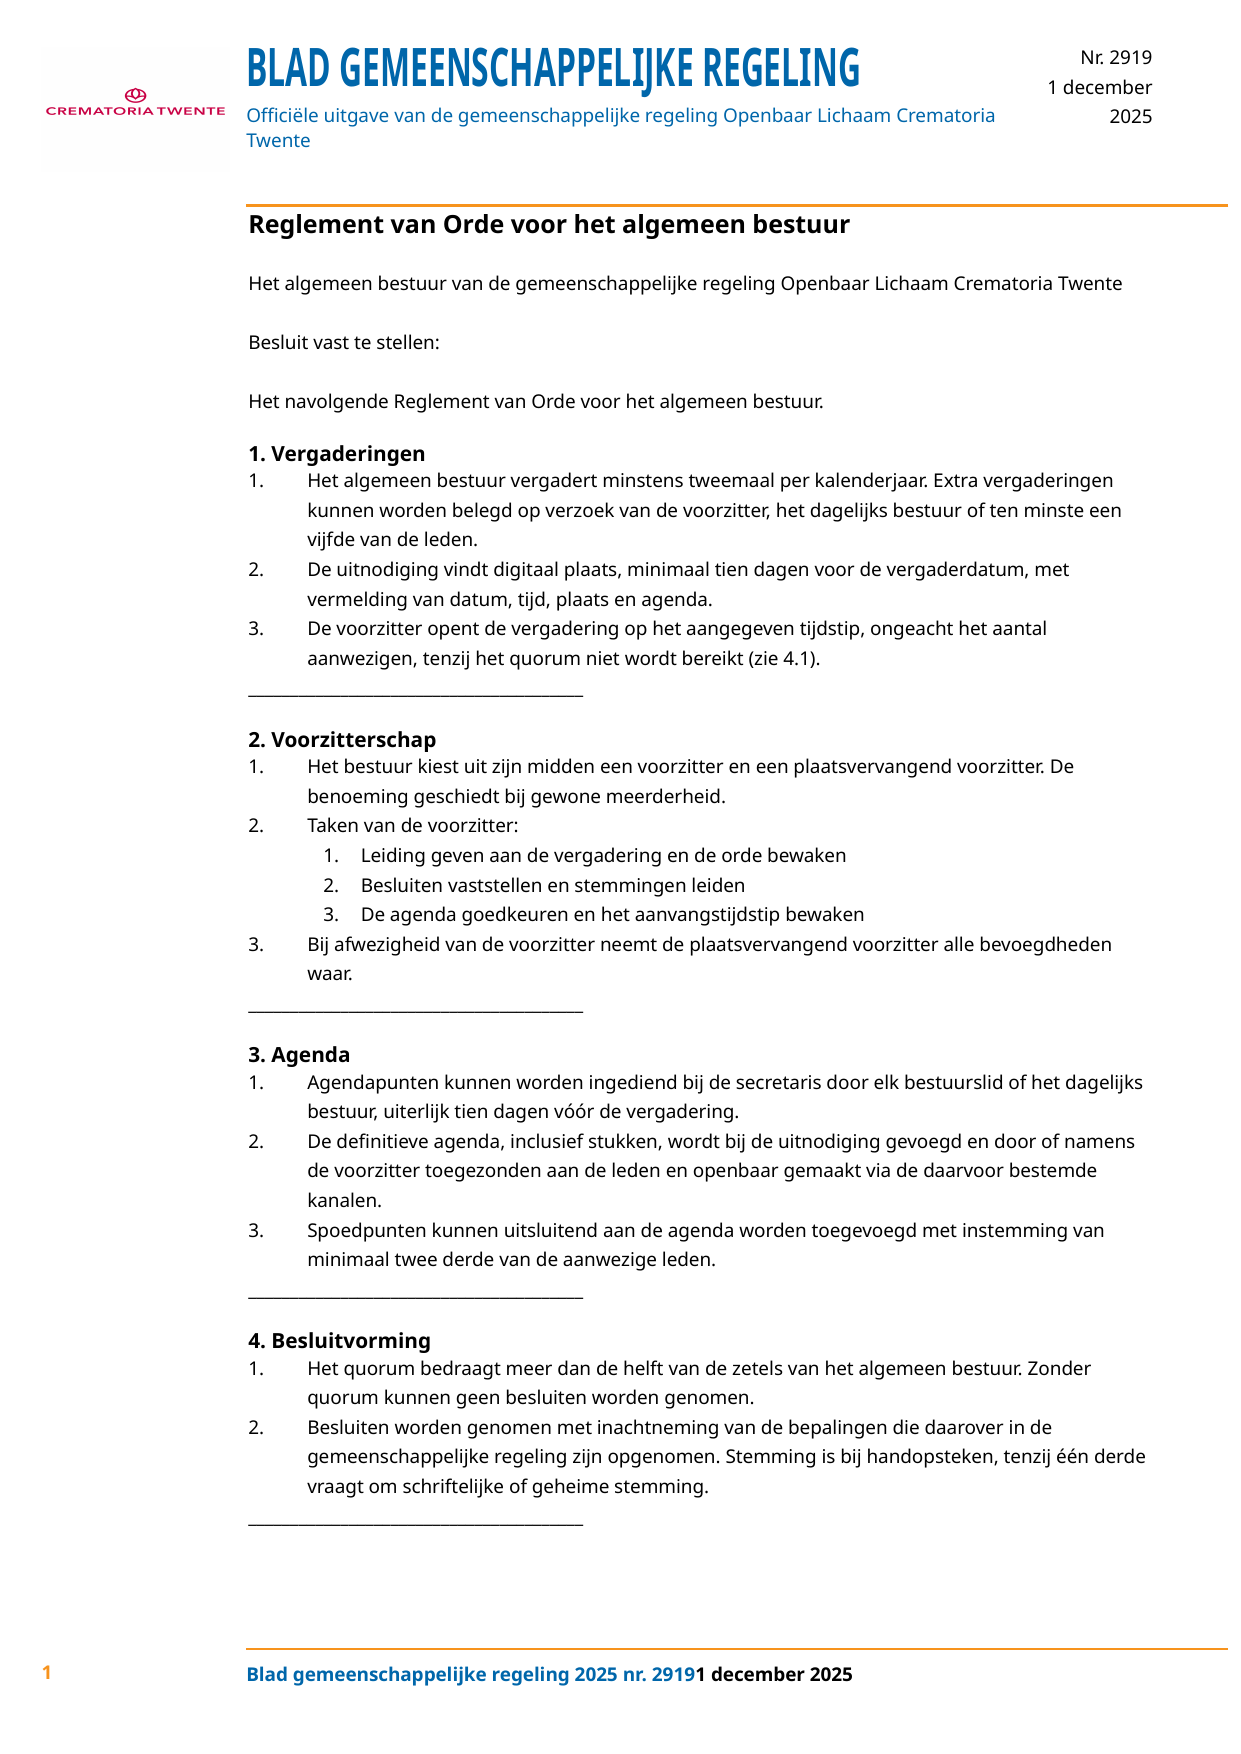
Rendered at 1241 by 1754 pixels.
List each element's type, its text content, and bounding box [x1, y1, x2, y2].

text ________________________________________ [248, 990, 1152, 1016]
list Besluiten worden genomen met inachtneming van de bepalingen die daarover in de gemeenschappelijke regeling zijn opgenomen. Stemming is bij handopsteken, tenzij één derde vraagt om schriftelijke of geheime stemming. [248, 1414, 1152, 1499]
list Agendapunten kunnen worden ingediend bij de secretaris door elk bestuurslid of het dagelijks bestuur, uiterlijk tien dagen vóór de vergadering. [248, 1069, 1152, 1124]
text ________________________________________ [248, 1276, 1152, 1302]
text 3. Agenda [248, 1041, 1152, 1069]
text ________________________________________ [248, 1503, 1152, 1528]
list Leiding geven aan de vergadering en de orde bewaken [323, 842, 1152, 868]
list De uitnodiging vindt digitaal plaats, minimaal tien dagen voor de vergaderdatum, met vermelding van datum, tijd, plaats en agenda. [248, 556, 1152, 612]
list Het quorum bedraagt meer dan de helft van de zetels van het algemeen bestuur. Zonder quorum kunnen geen besluiten worden genomen. [248, 1355, 1152, 1410]
text 4. Besluitvorming [248, 1326, 1152, 1355]
list De agenda goedkeuren en het aanvangstijdstip bewaken [323, 901, 1152, 927]
text 2. Voorzitterschap [248, 725, 1152, 753]
text 1. Vergaderingen [248, 439, 1152, 467]
list Besluiten vaststellen en stemmingen leiden [323, 872, 1152, 897]
list Bij afwezigheid van de voorzitter neemt de plaatsvervangend voorzitter alle bevoegdheden waar. [248, 931, 1152, 986]
text ________________________________________ [248, 674, 1152, 700]
picture [41, 47, 231, 172]
text Reglement van Orde voor het algemeen bestuur [248, 207, 1152, 241]
list Het bestuur kiest uit zijn midden een voorzitter en een plaatsvervangend voorzitter. De benoeming geschiedt bij gewone meerderheid. [248, 753, 1152, 809]
text Besluit vast te stellen: [248, 329, 1152, 355]
list De voorzitter opent de vergadering op het aangegeven tijdstip, ongeacht het aantal aanwezigen, tenzij het quorum niet wordt bereikt (zie 4.1). [248, 615, 1152, 671]
text Het algemeen bestuur van de gemeenschappelijke regeling Openbaar Lichaam Crematoria Twente [248, 270, 1152, 296]
list Taken van de voorzitter: [248, 813, 1152, 838]
text Het navolgende Reglement van Orde voor het algemeen bestuur. [248, 389, 1152, 414]
list Spoedpunten kunnen uitsluitend aan de agenda worden toegevoegd met instemming van minimaal twee derde van de aanwezige leden. [248, 1217, 1152, 1272]
list Het algemeen bestuur vergadert minstens tweemaal per kalenderjaar. Extra vergaderingen kunnen worden belegd op verzoek van de voorzitter, het dagelijks bestuur of ten minste een vijfde van de leden. [248, 467, 1152, 552]
list De definitieve agenda, inclusief stukken, wordt bij de uitnodiging gevoegd en door of namens de voorzitter toegezonden aan de leden en openbaar gemaakt via de daarvoor bestemde kanalen. [248, 1128, 1152, 1213]
